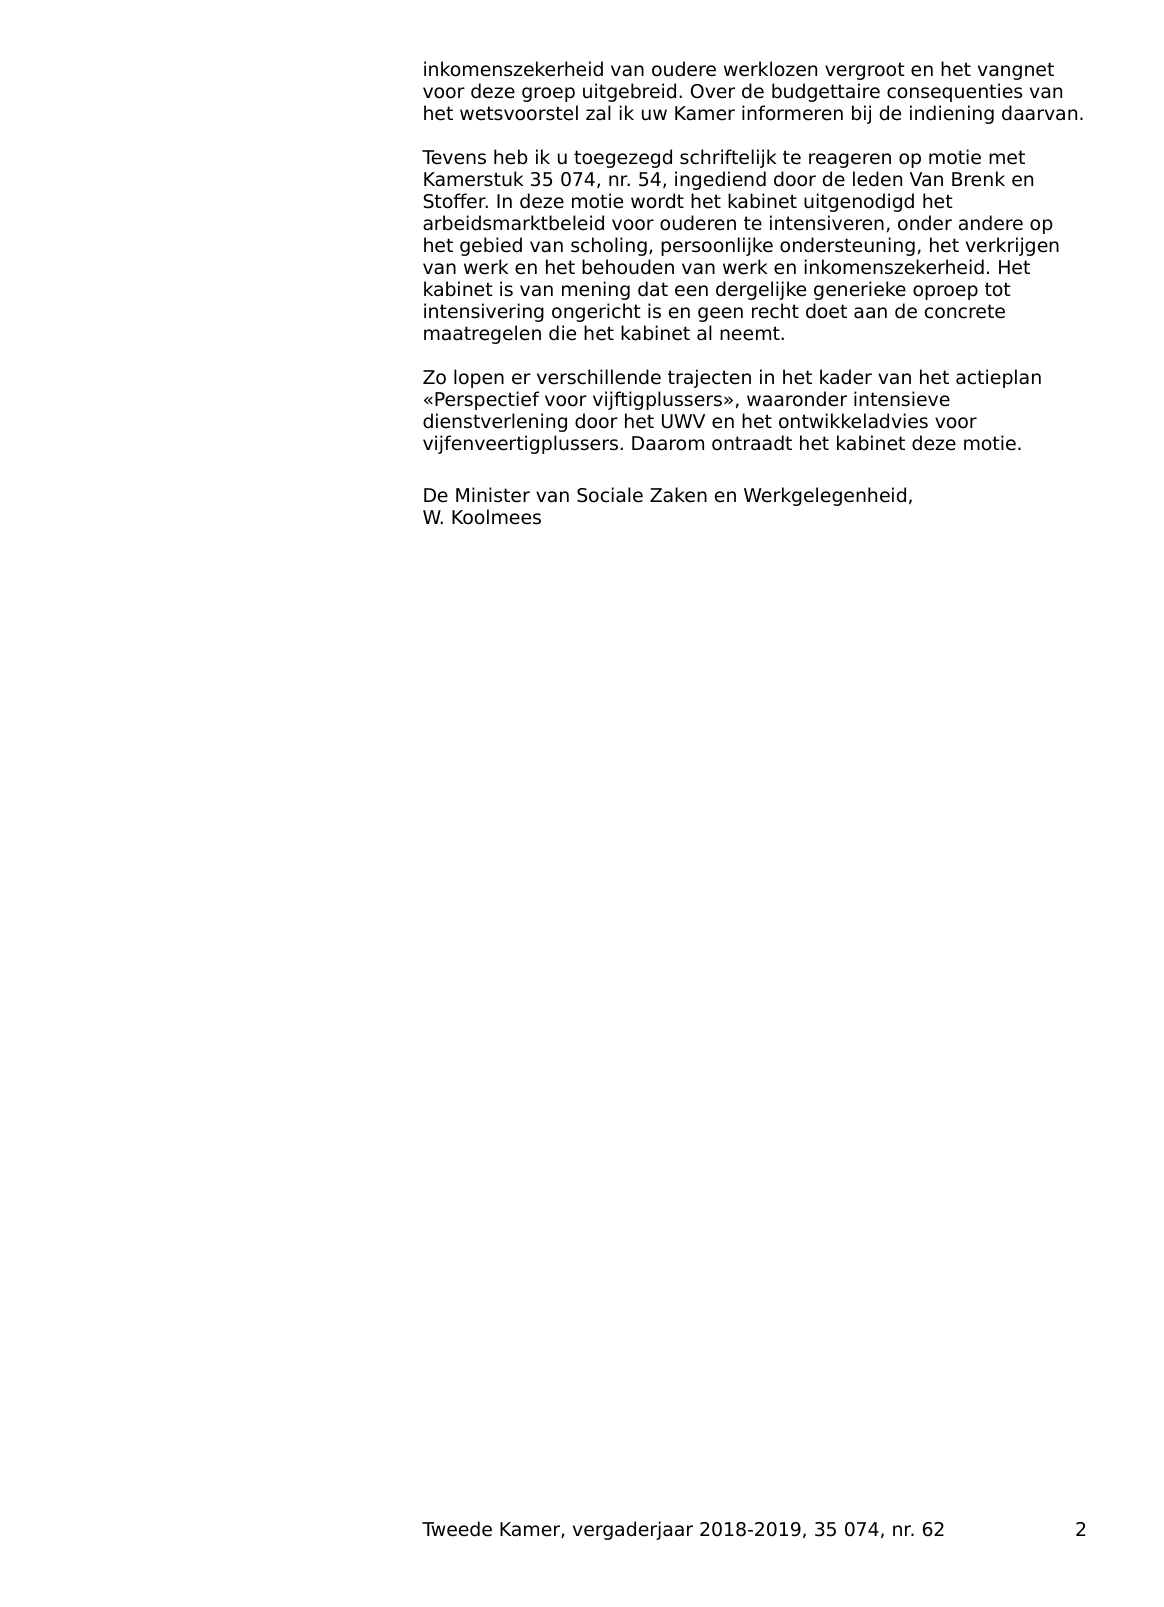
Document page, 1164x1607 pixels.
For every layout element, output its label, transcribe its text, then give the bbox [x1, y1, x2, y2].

text De Minister van Sociale Zaken en Werkgelegenheid, W. Koolmees [422, 485, 1087, 529]
text Zo lopen er verschillende trajecten in het kader van het actieplan «Perspectief voor vijftigplussers», waaronder intensieve dienstverlening door het UWV en het ontwikkeladvies voor vijfenveertigplussers. Daarom ontraadt het kabinet deze motie. [422, 367, 1087, 455]
text Tevens heb ik u toegezegd schriftelijk te reageren op motie met Kamerstuk 35 074, nr. 54, ingediend door de leden Van Brenk en Stoffer. In deze motie wordt het kabinet uitgenodigd het arbeidsmarktbeleid voor ouderen te intensiveren, onder andere op het gebied van scholing, persoonlijke ondersteuning, het verkrijgen van werk en het behouden van werk en inkomenszekerheid. Het kabinet is van mening dat een dergelijke generieke oproep tot intensivering ongericht is en geen recht doet aan de concrete maatregelen die het kabinet al neemt. [422, 147, 1087, 345]
text inkomenszekerheid van oudere werklozen vergroot en het vangnet voor deze groep uitgebreid. Over de budgettaire consequenties van het wetsvoorstel zal ik uw Kamer informeren bij de indiening daarvan. [422, 59, 1087, 125]
